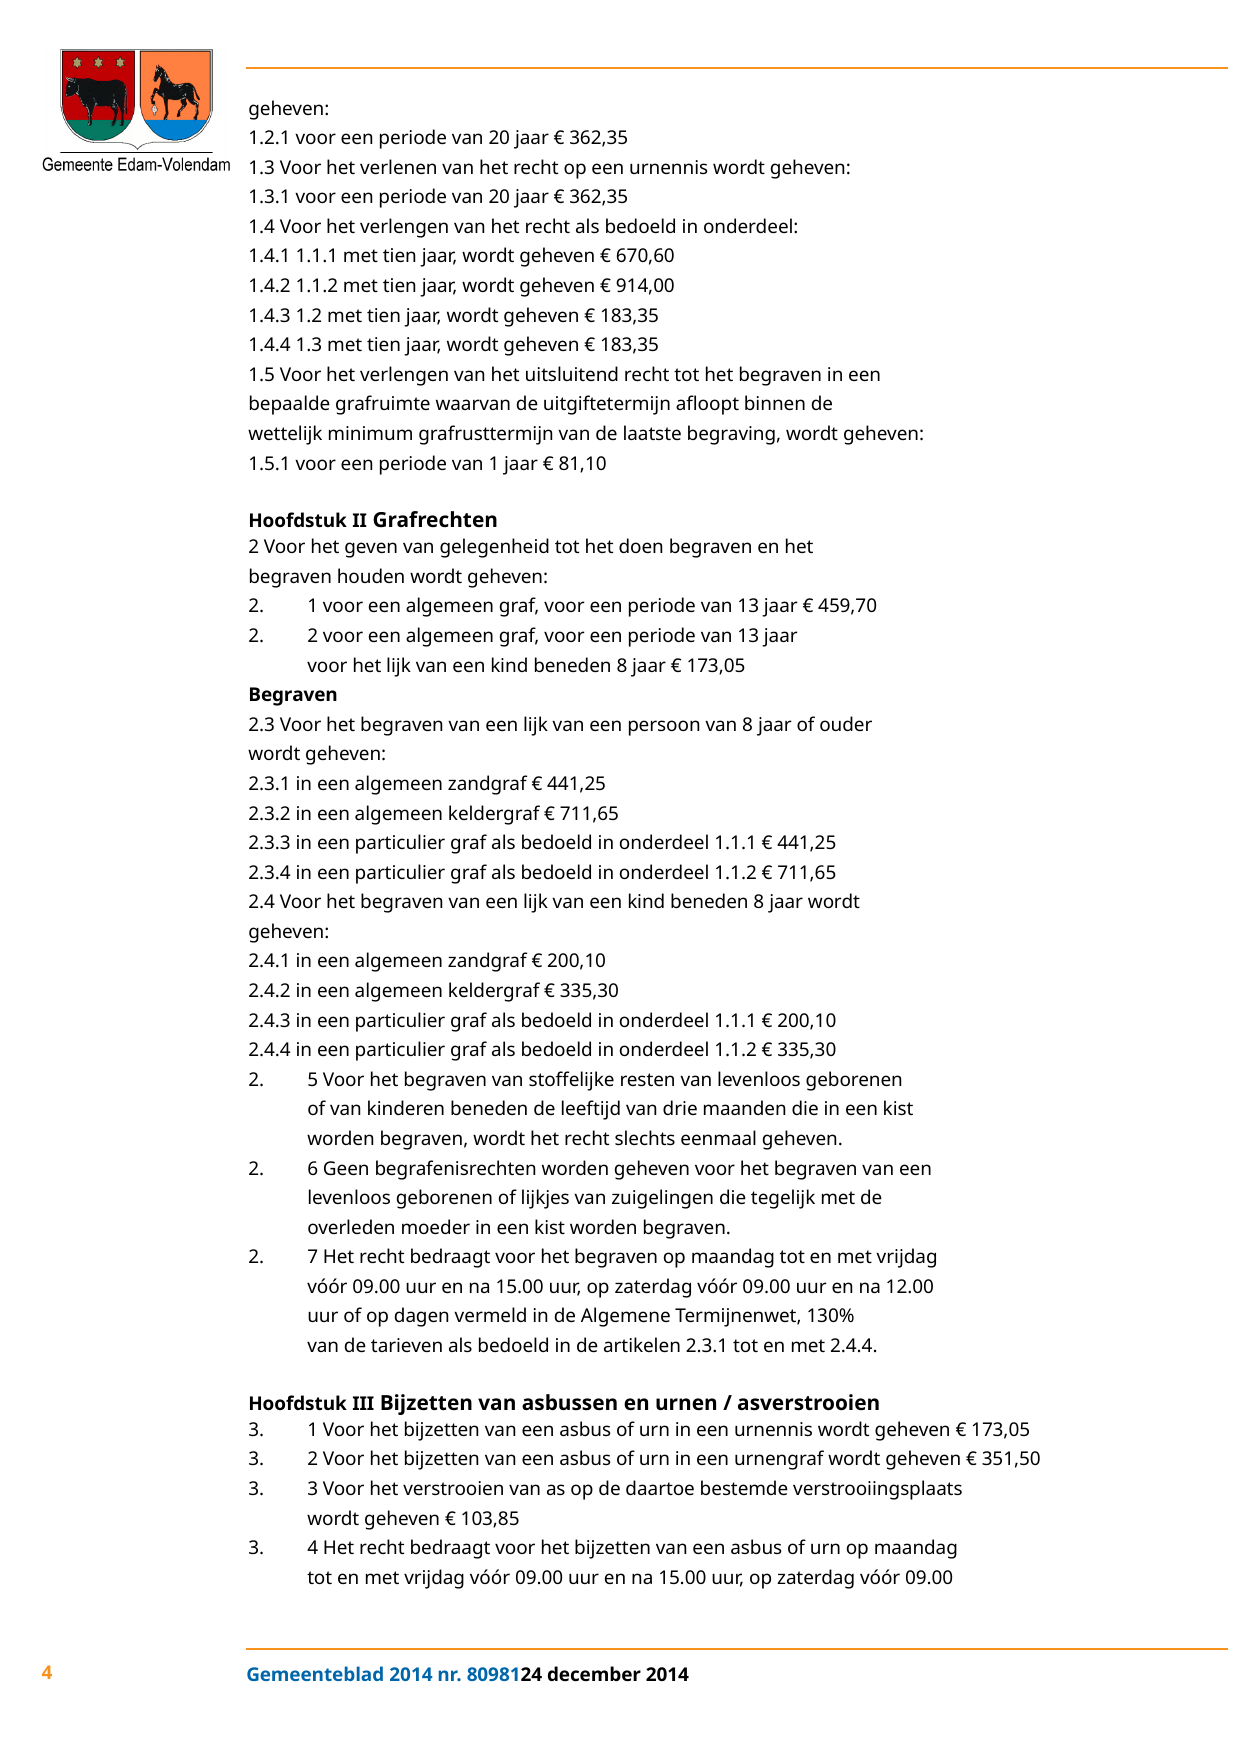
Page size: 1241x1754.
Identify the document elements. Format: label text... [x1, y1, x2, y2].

text 1.2.1 voor een periode van 20 jaar € 362,35 [248, 124, 1152, 150]
text 2.3.2 in een algemeen keldergraf € 711,65 [248, 800, 1152, 826]
list 4 Het recht bedraagt voor het bijzetten van een asbus of urn op maandag [248, 1534, 1152, 1560]
list overleden moeder in een kist worden begraven. [248, 1214, 1152, 1240]
text 1.3 Voor het verlenen van het recht op een urnennis wordt geheven: [248, 154, 1152, 180]
text 2.3.4 in een particulier graf als bedoeld in onderdeel 1.1.2 € 711,65 [248, 859, 1152, 885]
text 2.4.4 in een particulier graf als bedoeld in onderdeel 1.1.2 € 335,30 [248, 1036, 1152, 1062]
text Begraven [248, 681, 1152, 707]
text 2.4.2 in een algemeen keldergraf € 335,30 [248, 977, 1152, 1003]
list of van kinderen beneden de leeftijd van drie maanden die in een kist [248, 1096, 1152, 1121]
picture [41, 47, 231, 172]
text wettelijk minimum grafrusttermijn van de laatste begraving, wordt geheven: [248, 420, 1152, 446]
text 2.4 Voor het begraven van een lijk van een kind beneden 8 jaar wordt [248, 888, 1152, 914]
text 1.4.1 1.1.1 met tien jaar, wordt geheven € 670,60 [248, 243, 1152, 268]
text geheven: [248, 95, 1152, 121]
text Hoofdstuk III Bijzetten van asbussen en urnen / asverstrooien [248, 1388, 1152, 1416]
text 1.5 Voor het verlengen van het uitsluitend recht tot het begraven in een [248, 361, 1152, 387]
text begraven houden wordt geheven: [248, 563, 1152, 589]
list 7 Het recht bedraagt voor het begraven op maandag tot en met vrijdag [248, 1243, 1152, 1269]
text 2.3.1 in een algemeen zandgraf € 441,25 [248, 770, 1152, 796]
list 1 Voor het bijzetten van een asbus of urn in een urnennis wordt geheven € 173,05 [248, 1416, 1152, 1442]
text wordt geheven: [248, 741, 1152, 766]
list levenloos geborenen of lijkjes van zuigelingen die tegelijk met de [248, 1184, 1152, 1210]
text 1.4.4 1.3 met tien jaar, wordt geheven € 183,35 [248, 331, 1152, 357]
text 1.3.1 voor een periode van 20 jaar € 362,35 [248, 183, 1152, 209]
list van de tarieven als bedoeld in de artikelen 2.3.1 tot en met 2.4.4. [248, 1332, 1152, 1358]
list voor het lijk van een kind beneden 8 jaar € 173,05 [248, 652, 1152, 678]
text 1.4.3 1.2 met tien jaar, wordt geheven € 183,35 [248, 302, 1152, 328]
text 1.4.2 1.1.2 met tien jaar, wordt geheven € 914,00 [248, 272, 1152, 298]
text 1.4 Voor het verlengen van het recht als bedoeld in onderdeel: [248, 213, 1152, 239]
list 5 Voor het begraven van stoffelijke resten van levenloos geborenen [248, 1066, 1152, 1092]
list 2 voor een algemeen graf, voor een periode van 13 jaar [248, 622, 1152, 648]
text bepaalde grafruimte waarvan de uitgiftetermijn afloopt binnen de [248, 391, 1152, 416]
text 2.4.1 in een algemeen zandgraf € 200,10 [248, 948, 1152, 973]
text Hoofdstuk II Grafrechten [248, 505, 1152, 533]
list tot en met vrijdag vóór 09.00 uur en na 15.00 uur, op zaterdag vóór 09.00 [248, 1564, 1152, 1590]
text 2.4.3 in een particulier graf als bedoeld in onderdeel 1.1.1 € 200,10 [248, 1007, 1152, 1033]
text geheven: [248, 918, 1152, 944]
list 3 Voor het verstrooien van as op de daartoe bestemde verstrooiingsplaats [248, 1475, 1152, 1501]
list uur of op dagen vermeld in de Algemene Termijnenwet, 130% [248, 1303, 1152, 1328]
list vóór 09.00 uur en na 15.00 uur, op zaterdag vóór 09.00 uur en na 12.00 [248, 1273, 1152, 1299]
list 1 voor een algemeen graf, voor een periode van 13 jaar € 459,70 [248, 593, 1152, 618]
text 2.3.3 in een particulier graf als bedoeld in onderdeel 1.1.1 € 441,25 [248, 829, 1152, 855]
text 2.3 Voor het begraven van een lijk van een persoon van 8 jaar of ouder [248, 711, 1152, 737]
text 1.5.1 voor een periode van 1 jaar € 81,10 [248, 450, 1152, 476]
list wordt geheven € 103,85 [248, 1505, 1152, 1531]
text 2 Voor het geven van gelegenheid tot het doen begraven en het [248, 533, 1152, 559]
list 6 Geen begrafenisrechten worden geheven voor het begraven van een [248, 1155, 1152, 1181]
list worden begraven, wordt het recht slechts eenmaal geheven. [248, 1125, 1152, 1151]
list 2 Voor het bijzetten van een asbus of urn in een urnengraf wordt geheven € 351,50 [248, 1446, 1152, 1471]
